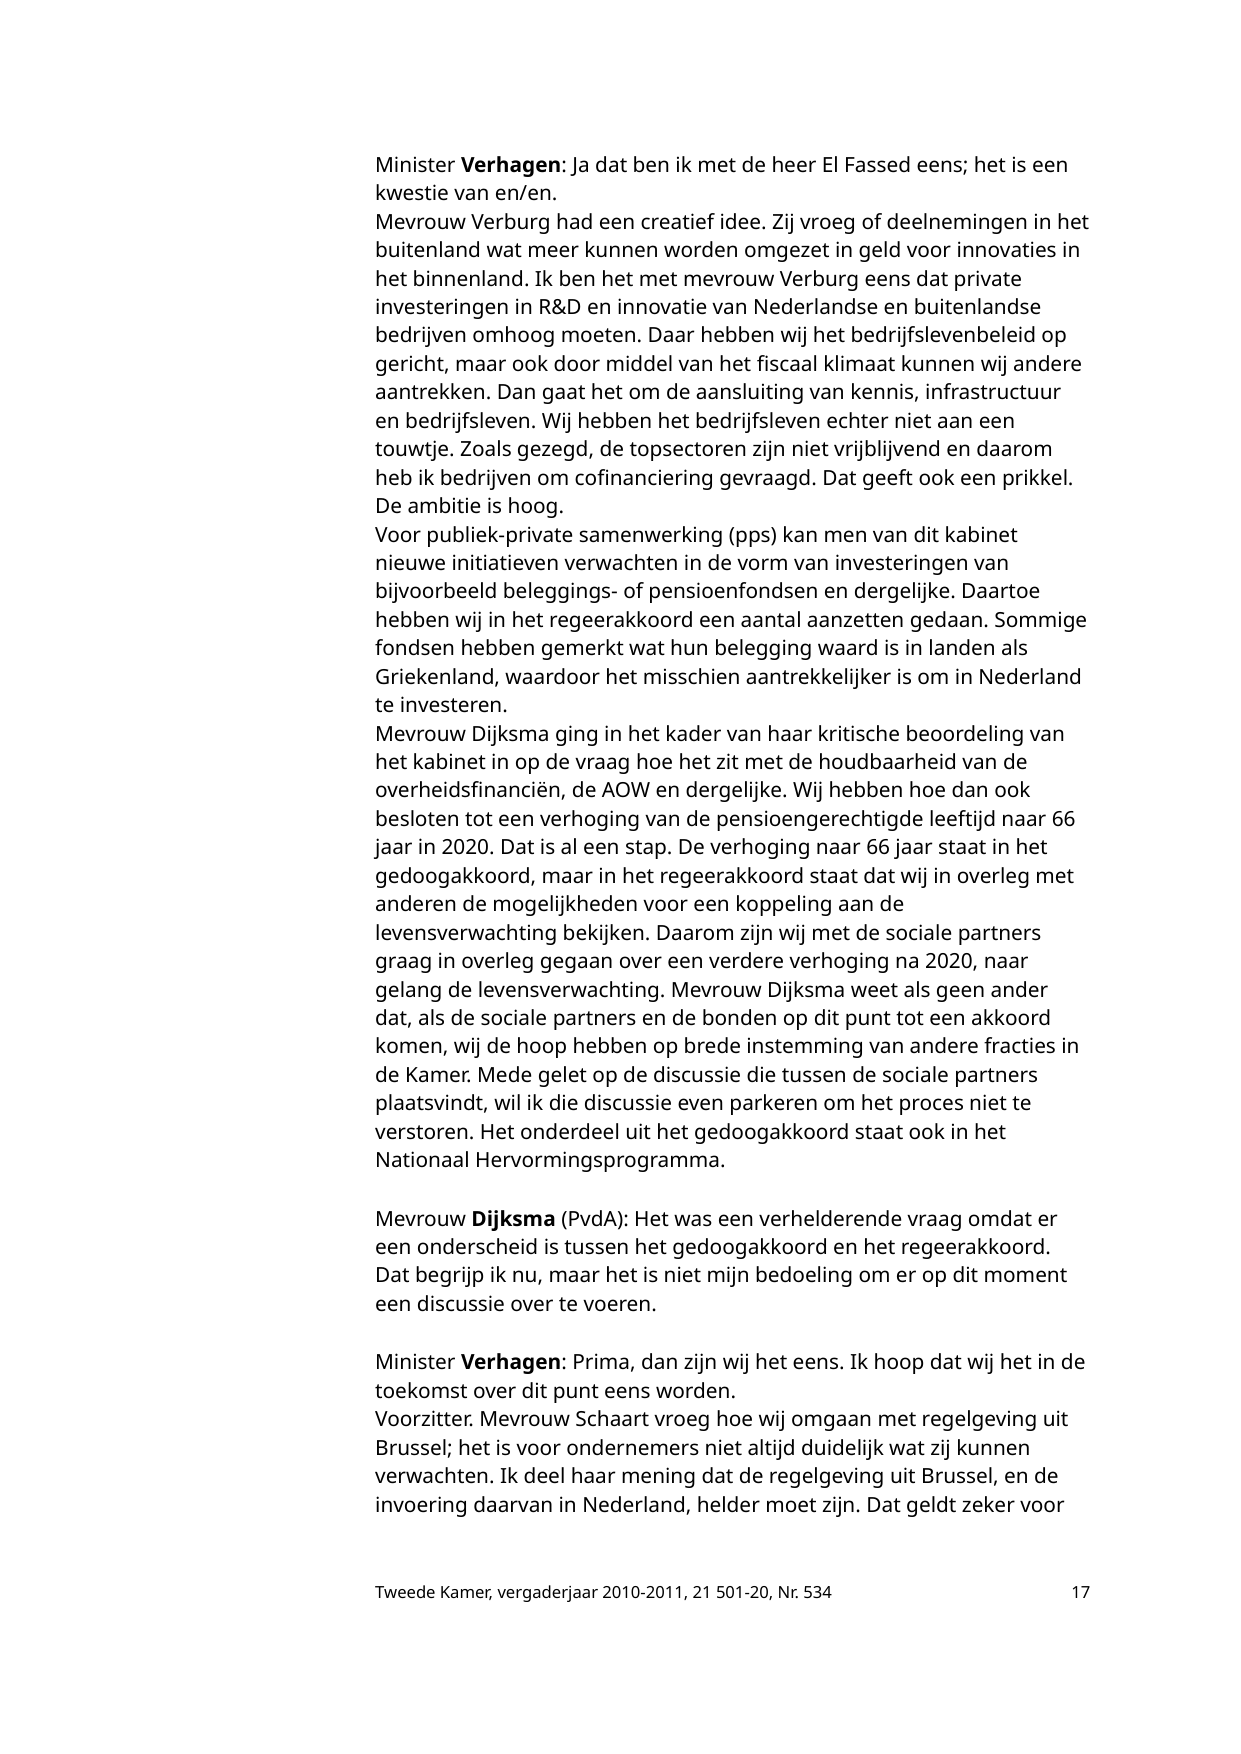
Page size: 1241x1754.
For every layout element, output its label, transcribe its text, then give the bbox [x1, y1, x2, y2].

text Voor publiek-private samenwerking (pps) kan men van dit kabinet nieuwe initiatieven verwachten in de vorm van investeringen van bijvoorbeeld beleggings- of pensioenfondsen en dergelijke. Daartoe hebben wij in het regeerakkoord een aantal aanzetten gedaan. Sommige fondsen hebben gemerkt wat hun belegging waard is in landen als Griekenland, waardoor het misschien aantrekkelijker is om in Nederland te investeren. [375, 520, 1090, 719]
text Voorzitter. Mevrouw Schaart vroeg hoe wij omgaan met regelgeving uit Brussel; het is voor ondernemers niet altijd duidelijk wat zij kunnen verwachten. Ik deel haar mening dat de regelgeving uit Brussel, en de invoering daarvan in Nederland, helder moet zijn. Dat geldt zeker voor [375, 1404, 1090, 1518]
text Mevrouw Verburg had een creatief idee. Zij vroeg of deelnemingen in het buitenland wat meer kunnen worden omgezet in geld voor innovaties in het binnenland. Ik ben het met mevrouw Verburg eens dat private investeringen in R&D en innovatie van Nederlandse en buitenlandse bedrijven omhoog moeten. Daar hebben wij het bedrijfslevenbeleid op gericht, maar ook door middel van het fiscaal klimaat kunnen wij andere aantrekken. Dan gaat het om de aansluiting van kennis, infrastructuur en bedrijfsleven. Wij hebben het bedrijfsleven echter niet aan een touwtje. Zoals gezegd, de topsectoren zijn niet vrijblijvend en daarom heb ik bedrijven om cofinanciering gevraagd. Dat geeft ook een prikkel. De ambitie is hoog. [375, 207, 1090, 520]
text Mevrouw Dijksma (PvdA): Het was een verhelderende vraag omdat er een onderscheid is tussen het gedoogakkoord en het regeerakkoord. Dat begrijp ik nu, maar het is niet mijn bedoeling om er op dit moment een discussie over te voeren. [375, 1204, 1090, 1317]
text Minister Verhagen: Prima, dan zijn wij het eens. Ik hoop dat wij het in de toekomst over dit punt eens worden. [375, 1347, 1090, 1404]
text Mevrouw Dijksma ging in het kader van haar kritische beoordeling van het kabinet in op de vraag hoe het zit met de houdbaarheid van de overheidsfinanciën, de AOW en dergelijke. Wij hebben hoe dan ook besloten tot een verhoging van de pensioengerechtigde leeftijd naar 66 jaar in 2020. Dat is al een stap. De verhoging naar 66 jaar staat in het gedoogakkoord, maar in het regeerakkoord staat dat wij in overleg met anderen de mogelijkheden voor een koppeling aan de levensverwachting bekijken. Daarom zijn wij met de sociale partners graag in overleg gegaan over een verdere verhoging na 2020, naar gelang de levensverwachting. Mevrouw Dijksma weet als geen ander dat, als de sociale partners en de bonden op dit punt tot een akkoord komen, wij de hoop hebben op brede instemming van andere fracties in de Kamer. Mede gelet op de discussie die tussen de sociale partners plaatsvindt, wil ik die discussie even parkeren om het proces niet te verstoren. Het onderdeel uit het gedoogakkoord staat ook in het Nationaal Hervormingsprogramma. [375, 719, 1090, 1174]
text Minister Verhagen: Ja dat ben ik met de heer El Fassed eens; het is een kwestie van en/en. [375, 150, 1090, 207]
